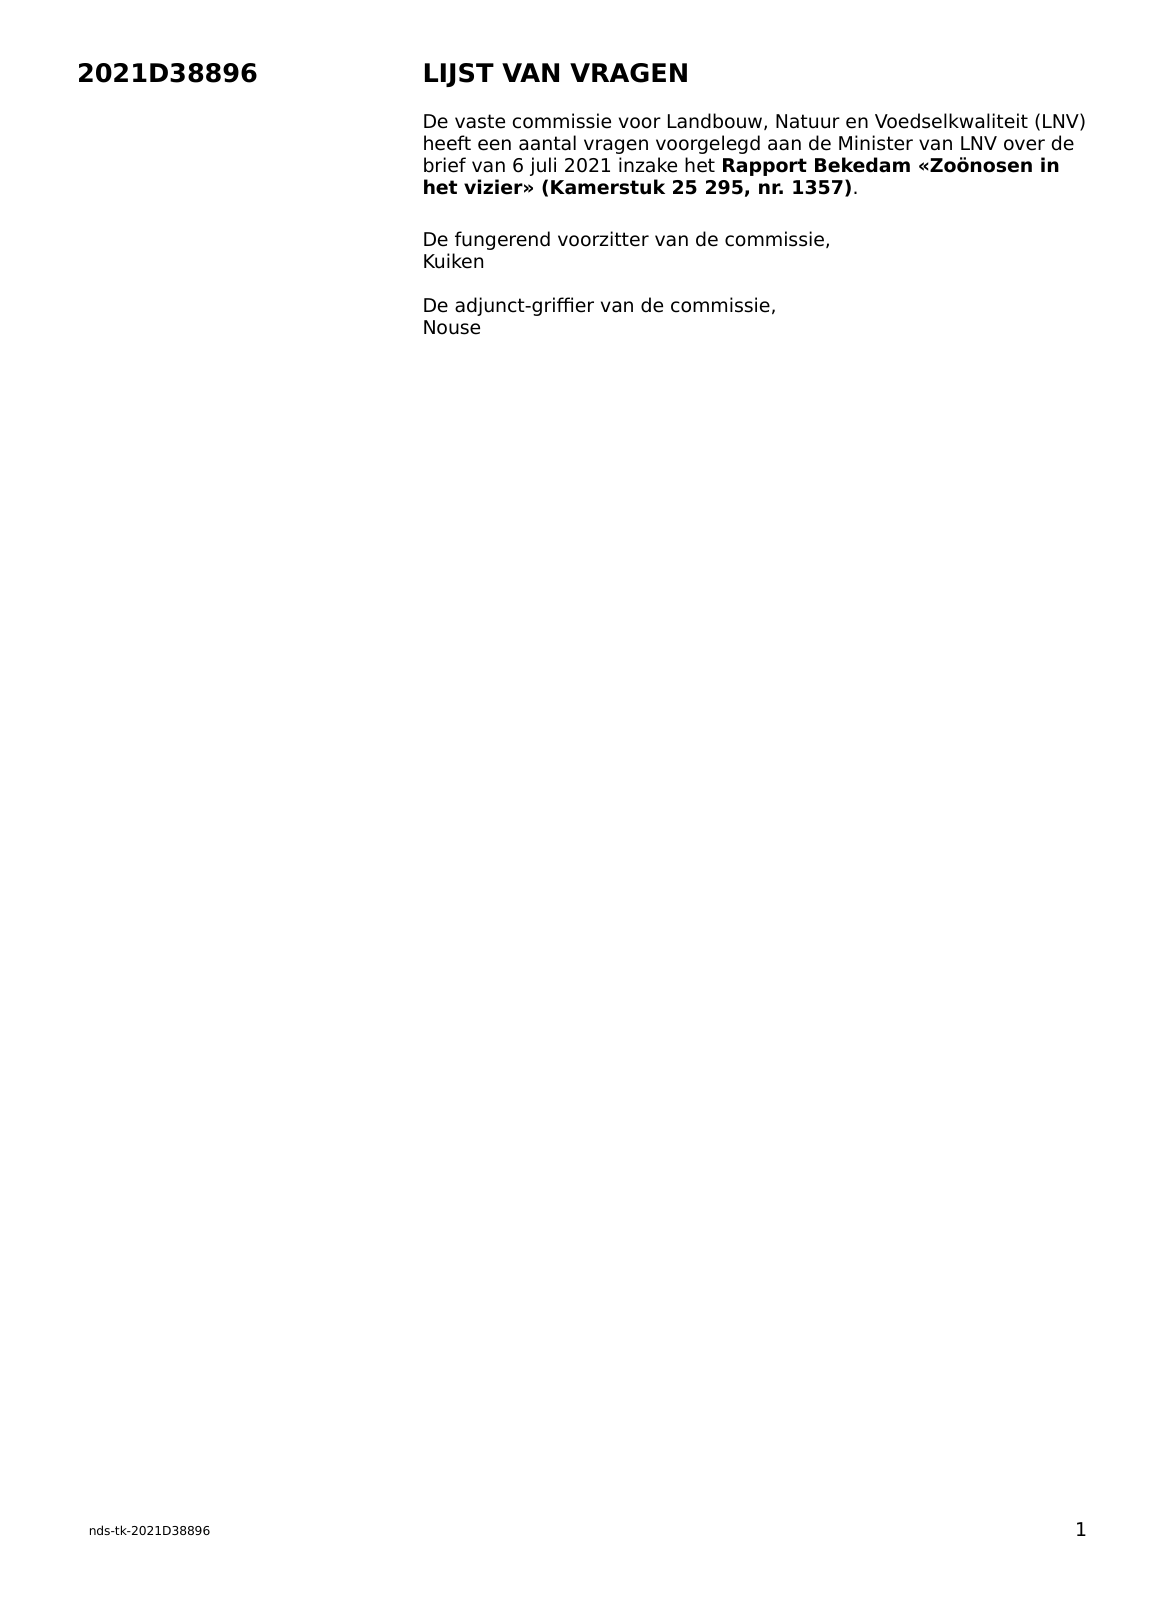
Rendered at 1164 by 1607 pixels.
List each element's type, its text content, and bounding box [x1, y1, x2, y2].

text De vaste commissie voor Landbouw, Natuur en Voedselkwaliteit (LNV) heeft een aantal vragen voorgelegd aan de Minister van LNV over de brief van 6 juli 2021 inzake het Rapport Bekedam «Zoönosen in het vizier» (Kamerstuk 25 295, nr. 1357). [422, 111, 1087, 199]
text De adjunct-griffier van de commissie, Nouse [422, 295, 1087, 339]
text De fungerend voorzitter van de commissie, Kuiken [422, 229, 1087, 273]
text 2021D38896 LIJST VAN VRAGEN [77, 59, 1087, 89]
text nds-tk-2021D38896 [88, 1524, 323, 1538]
